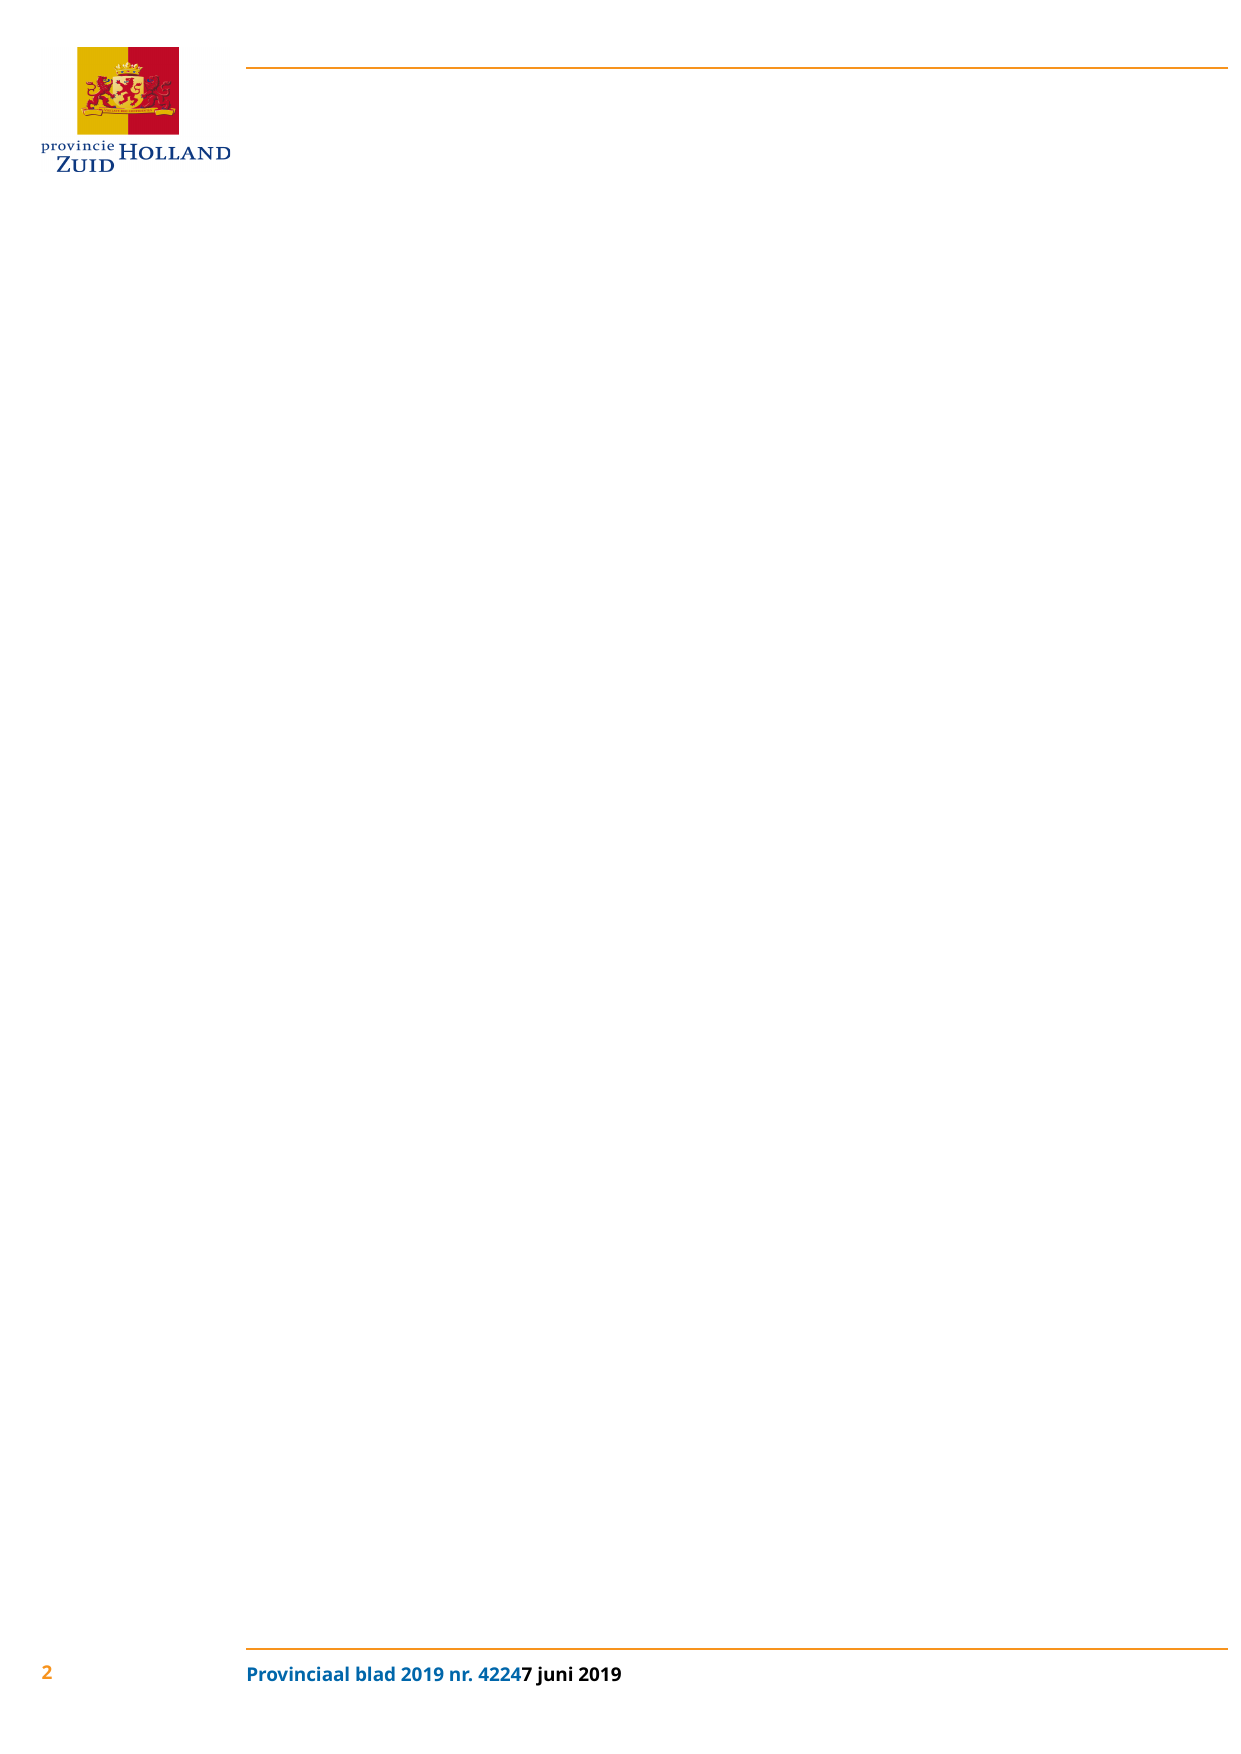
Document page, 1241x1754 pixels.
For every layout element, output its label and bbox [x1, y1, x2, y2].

picture [41, 47, 231, 172]
